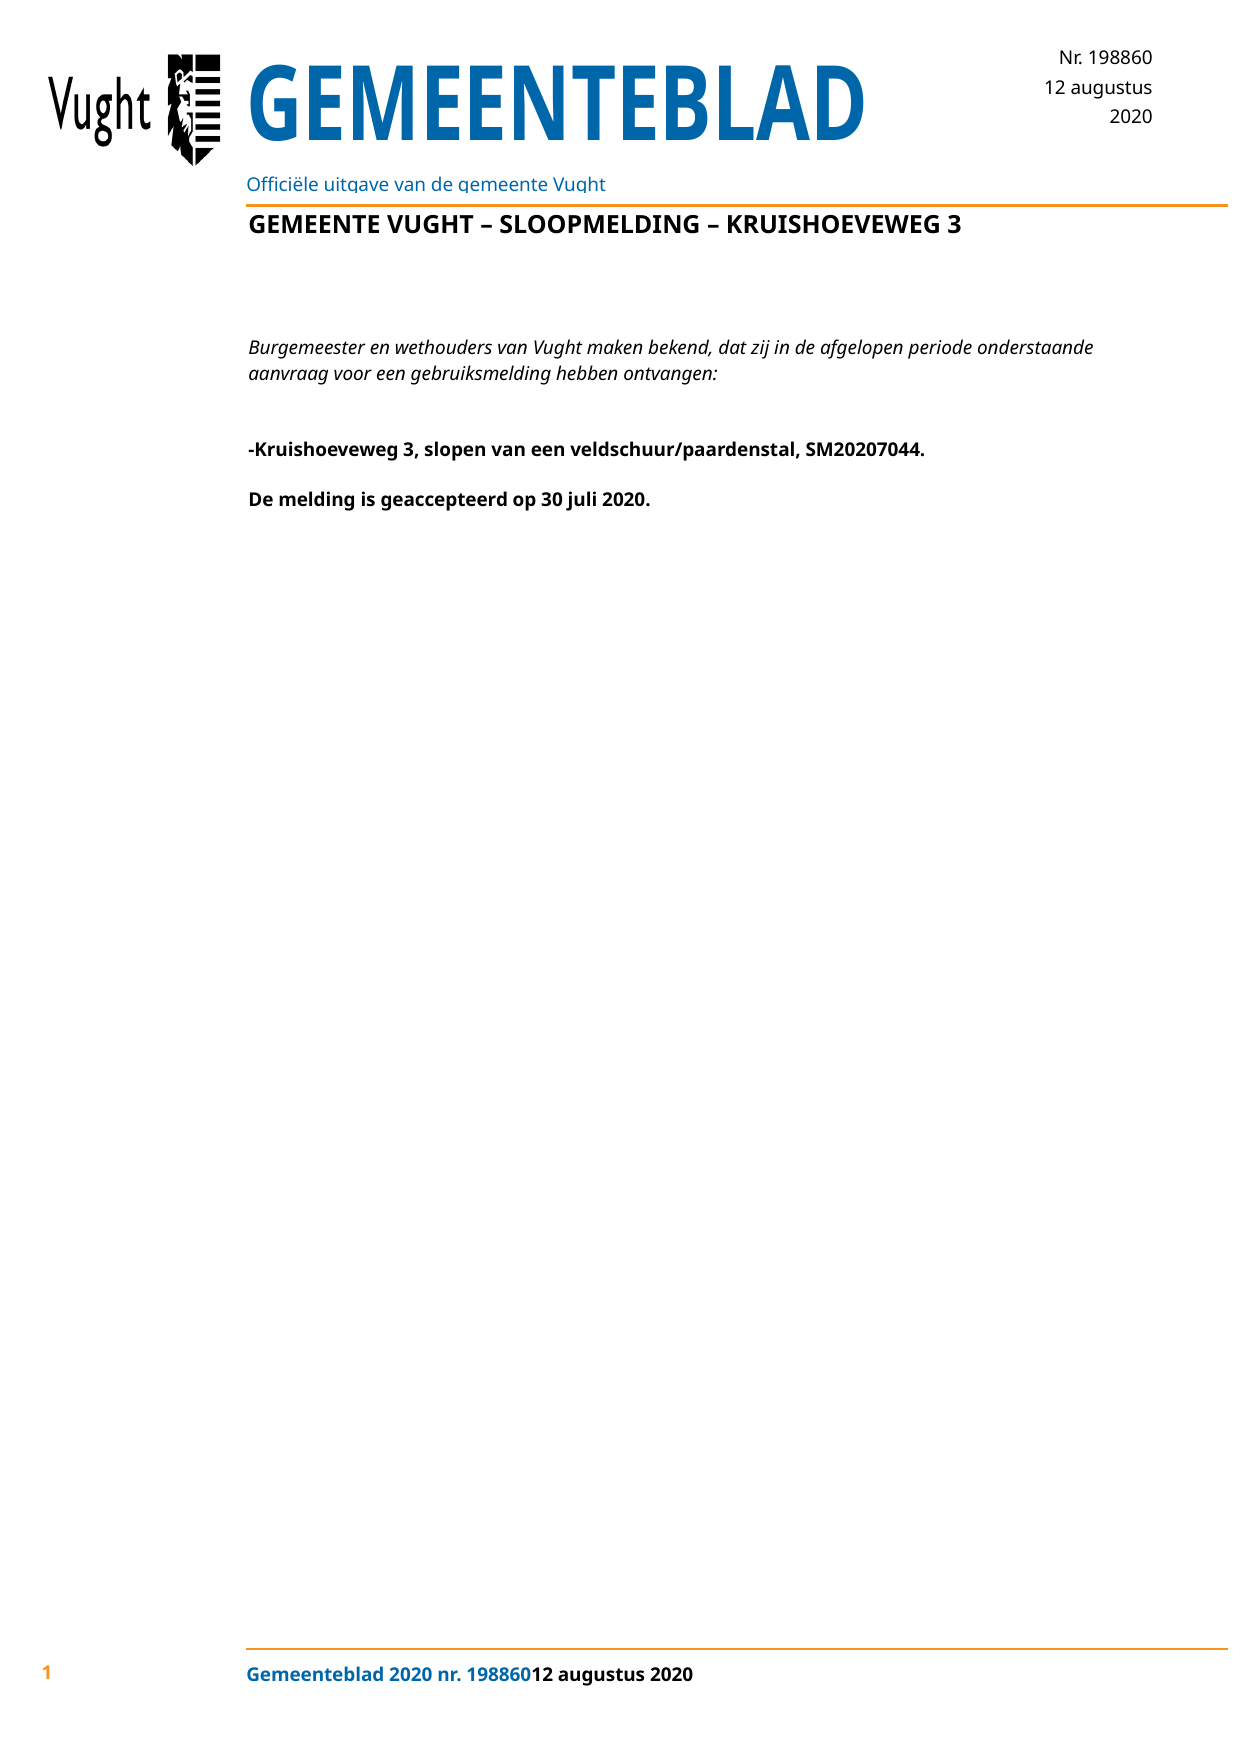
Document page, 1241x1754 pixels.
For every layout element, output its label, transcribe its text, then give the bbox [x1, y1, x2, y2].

text De melding is geaccepteerd op 30 juli 2020. [248, 487, 1152, 512]
text -Kruishoeveweg 3, slopen van een veldschuur/paardenstal, SM20207044. [248, 436, 1152, 462]
picture [41, 47, 231, 172]
text Burgemeester en wethouders van Vught maken bekend, dat zij in de afgelopen periode onderstaande aanvraag voor een gebruiksmelding hebben ontvangen: [248, 334, 1152, 386]
text GEMEENTE VUGHT – SLOOPMELDING – KRUISHOEVEWEG 3 [248, 207, 1152, 241]
